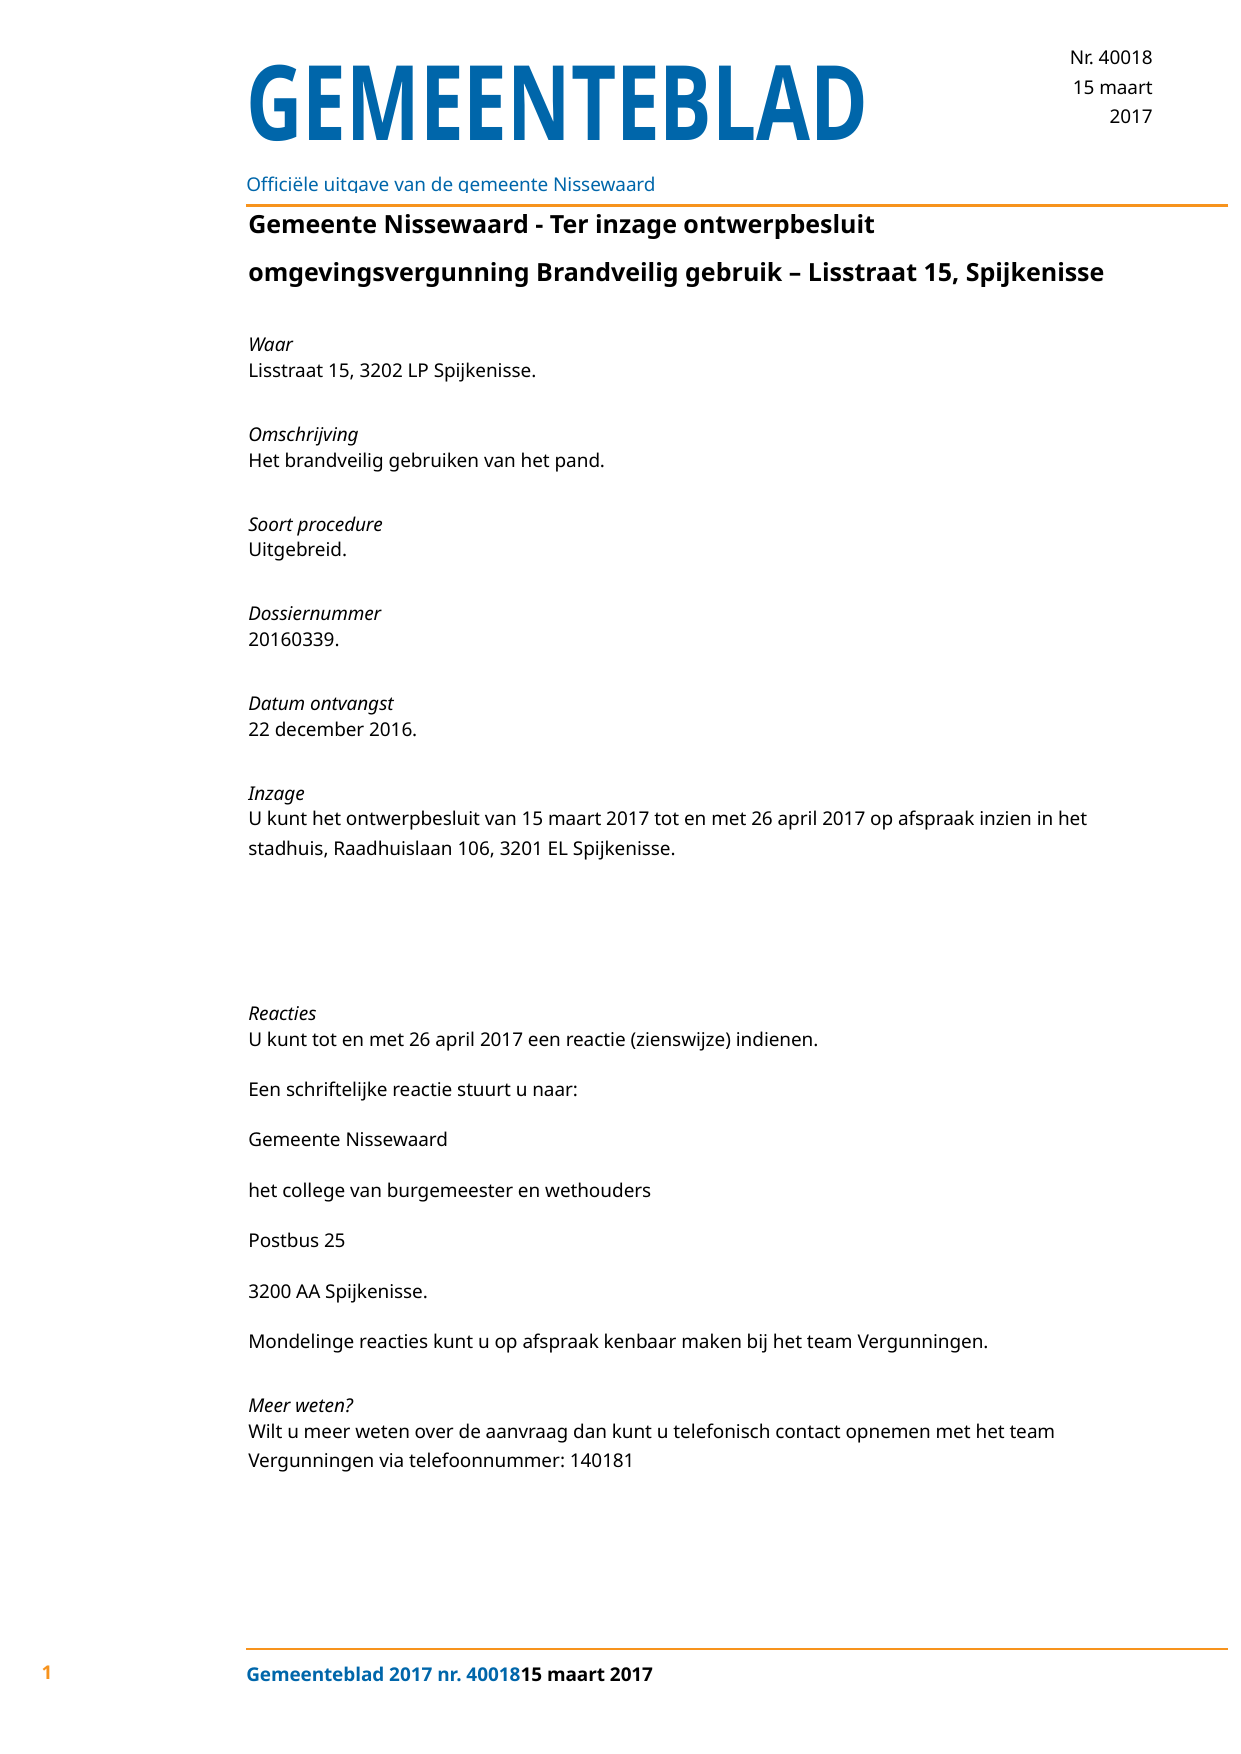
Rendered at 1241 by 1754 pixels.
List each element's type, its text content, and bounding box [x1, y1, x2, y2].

text 3200 AA Spijkenisse. [248, 1278, 1152, 1303]
text Uitgebreid. [248, 537, 1152, 562]
text Het brandveilig gebruiken van het pand. [248, 447, 1152, 473]
text Mondelinge reacties kunt u op afspraak kenbaar maken bij het team Vergunningen. [248, 1328, 1152, 1354]
text U kunt tot en met 26 april 2017 een reactie (zienswijze) indienen. [248, 1026, 1152, 1051]
text Wilt u meer weten over de aanvraag dan kunt u telefonisch contact opnemen met het team Vergunningen via telefoonnummer: 140181 [248, 1418, 1152, 1473]
text Postbus 25 [248, 1227, 1152, 1253]
text Soort procedure [248, 511, 1152, 537]
text Omschrijving [248, 421, 1152, 447]
picture [41, 47, 231, 172]
text Meer weten? [248, 1392, 1152, 1418]
text Inzage [248, 780, 1152, 806]
text Dossiernummer [248, 601, 1152, 626]
text Gemeente Nissewaard - Ter inzage ontwerpbesluit omgevingsvergunning Brandveilig gebruik – Lisstraat 15, Spijkenisse [248, 207, 1152, 288]
text Waar [248, 331, 1152, 357]
text 22 december 2016. [248, 716, 1152, 742]
text Gemeente Nissewaard [248, 1127, 1152, 1152]
text het college van burgemeester en wethouders [248, 1177, 1152, 1203]
text U kunt het ontwerpbesluit van 15 maart 2017 tot en met 26 april 2017 op afspraak inzien in het stadhuis, Raadhuislaan 106, 3201 EL Spijkenisse. [248, 806, 1152, 861]
text Een schriftelijke reactie stuurt u naar: [248, 1076, 1152, 1102]
text Lisstraat 15, 3202 LP Spijkenisse. [248, 357, 1152, 383]
text 20160339. [248, 626, 1152, 652]
text Datum ontvangst [248, 690, 1152, 716]
text Reacties [248, 1000, 1152, 1026]
